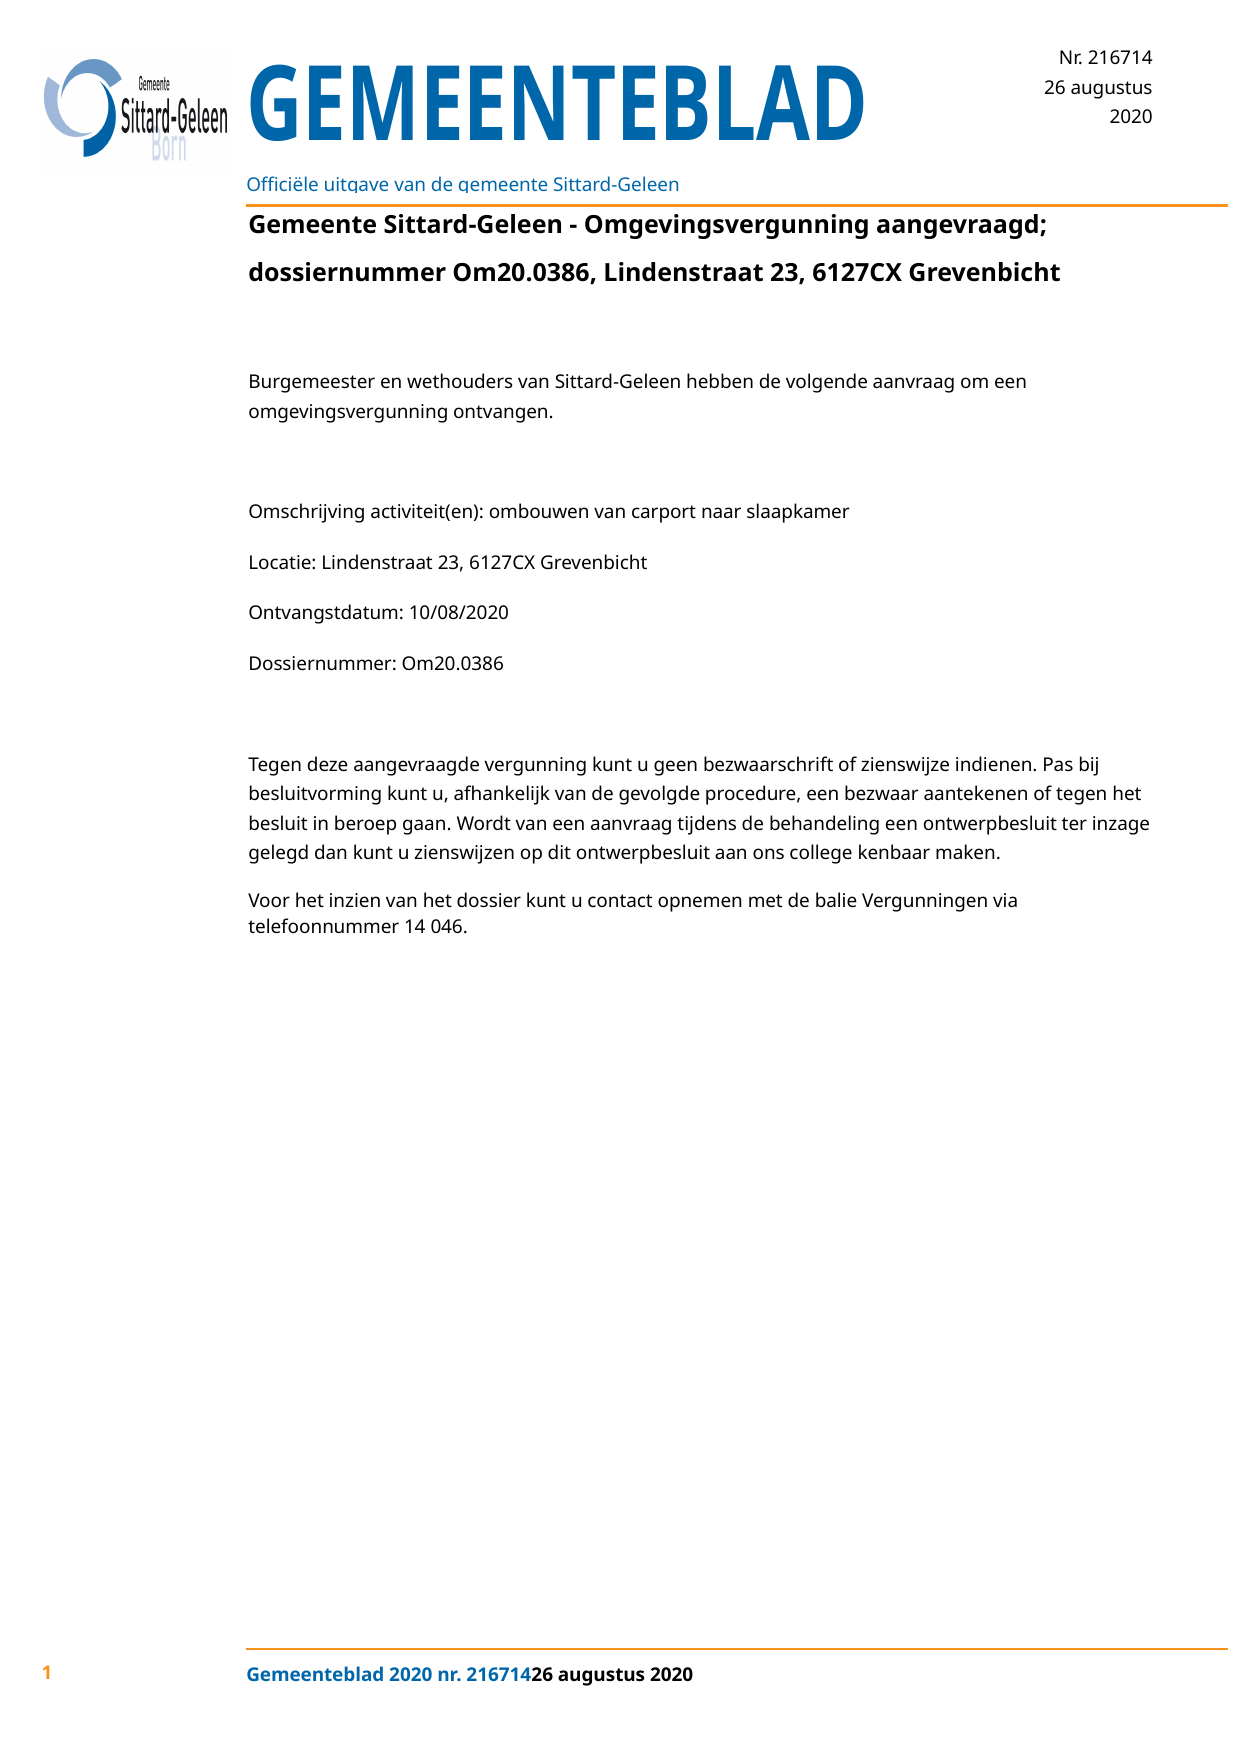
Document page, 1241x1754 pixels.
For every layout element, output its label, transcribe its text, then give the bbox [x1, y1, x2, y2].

text Voor het inzien van het dossier kunt u contact opnemen met de balie Vergunningen via telefoonnummer 14 046. [248, 887, 1152, 939]
text Tegen deze aangevraagde vergunning kunt u geen bezwaarschrift of zienswijze indienen. Pas bij besluitvorming kunt u, afhankelijk van de gevolgde procedure, een bezwaar aantekenen of tegen het besluit in beroep gaan. Wordt van een aanvraag tijdens de behandeling een ontwerpbesluit ter inzage gelegd dan kunt u zienswijzen op dit ontwerpbesluit aan ons college kenbaar maken. [248, 751, 1152, 865]
text Gemeente Sittard-Geleen - Omgevingsvergunning aangevraagd; dossiernummer Om20.0386, Lindenstraat 23, 6127CX Grevenbicht [248, 207, 1152, 288]
text Dossiernummer: Om20.0386 [248, 650, 1152, 676]
text Burgemeester en wethouders van Sittard-Geleen hebben de volgende aanvraag om een omgevingsvergunning ontvangen. [248, 368, 1152, 424]
text Omschrijving activiteit(en): ombouwen van carport naar slaapkamer [248, 499, 1152, 524]
text Locatie: Lindenstraat 23, 6127CX Grevenbicht [248, 549, 1152, 575]
picture [41, 47, 231, 172]
text Ontvangstdatum: 10/08/2020 [248, 599, 1152, 625]
